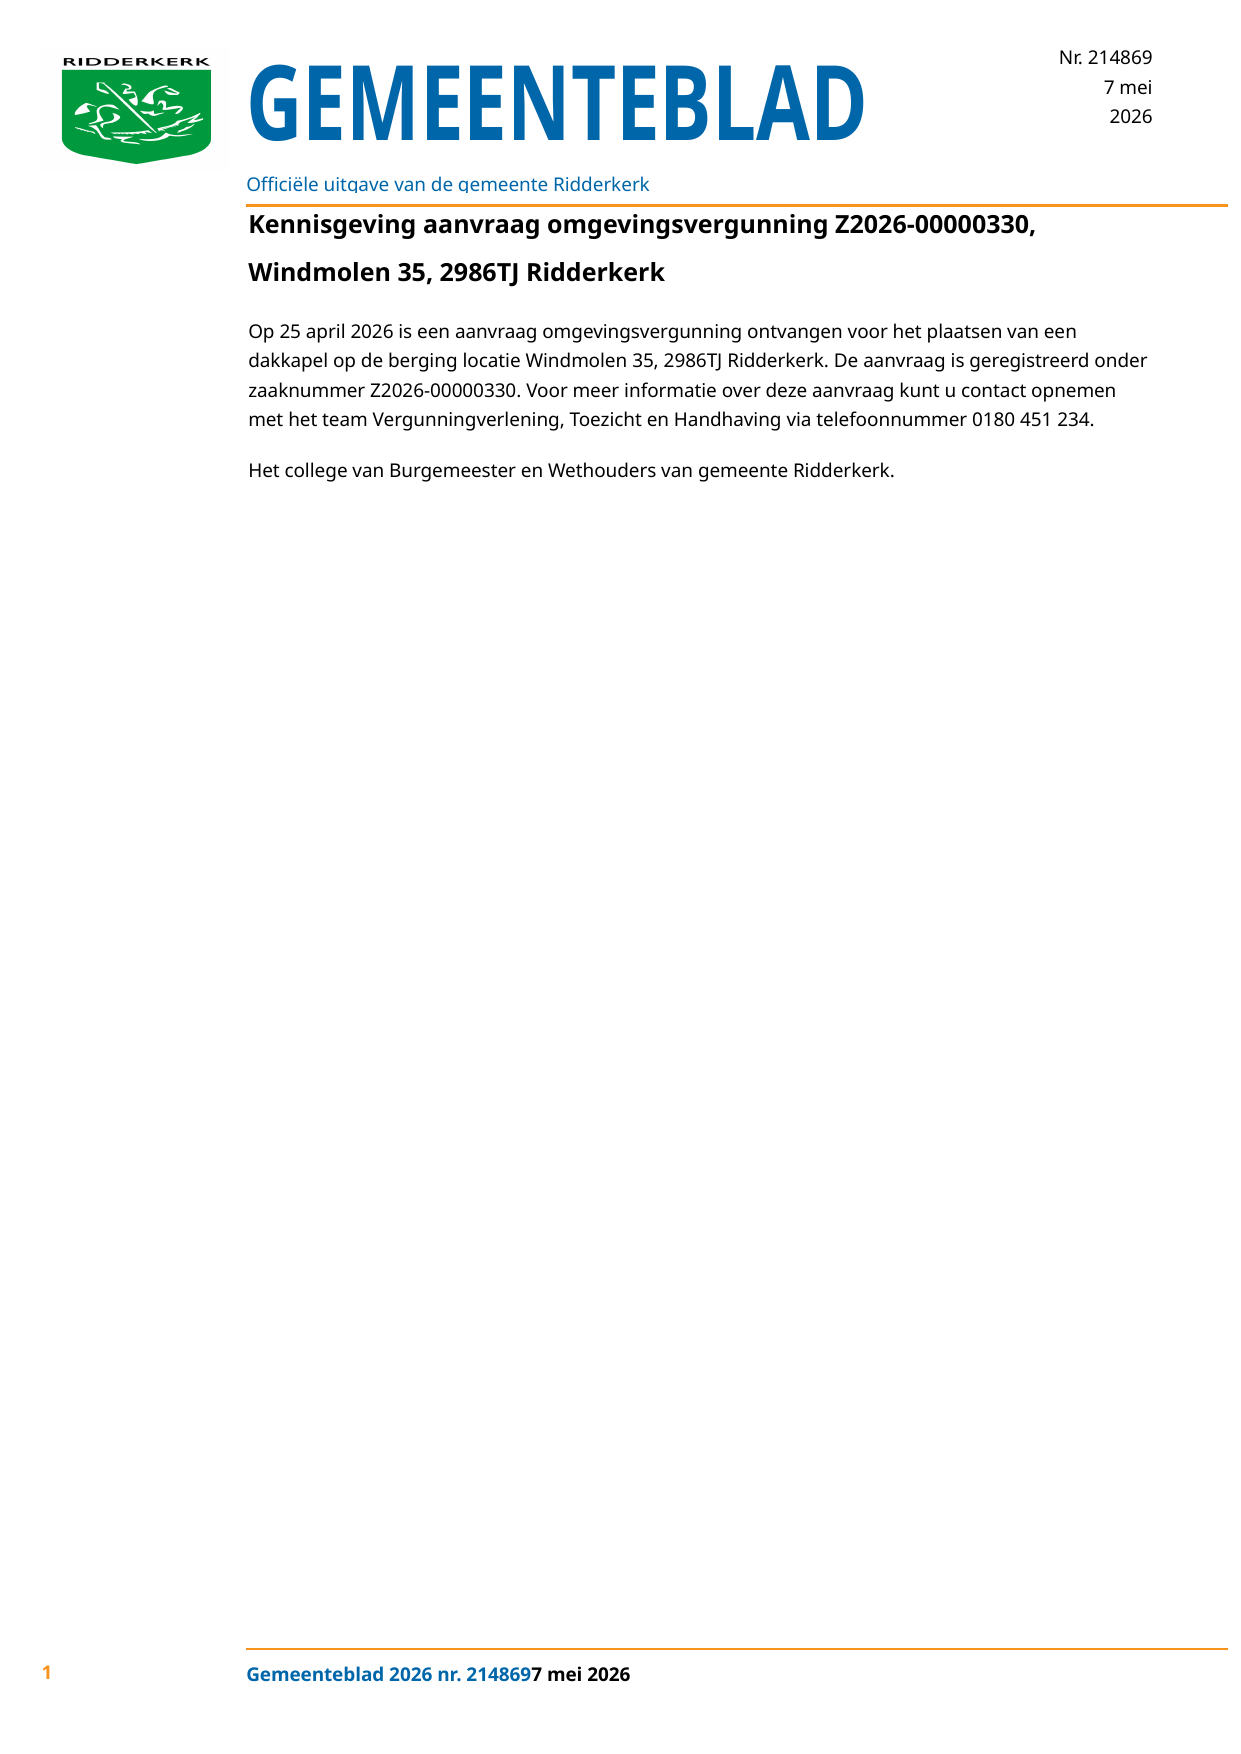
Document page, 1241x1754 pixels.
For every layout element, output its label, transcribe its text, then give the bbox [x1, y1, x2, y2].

text Kennisgeving aanvraag omgevingsvergunning Z2026-00000330, Windmolen 35, 2986TJ Ridderkerk [248, 207, 1152, 288]
text Op 25 april 2026 is een aanvraag omgevingsvergunning ontvangen voor het plaatsen van een dakkapel op de berging locatie Windmolen 35, 2986TJ Ridderkerk. De aanvraag is geregistreerd onder zaaknummer Z2026-00000330. Voor meer informatie over deze aanvraag kunt u contact opnemen met het team Vergunningverlening, Toezicht en Handhaving via telefoonnummer 0180 451 234. [248, 318, 1152, 432]
picture [41, 47, 231, 172]
text Het college van Burgemeester en Wethouders van gemeente Ridderkerk. [248, 457, 1152, 483]
